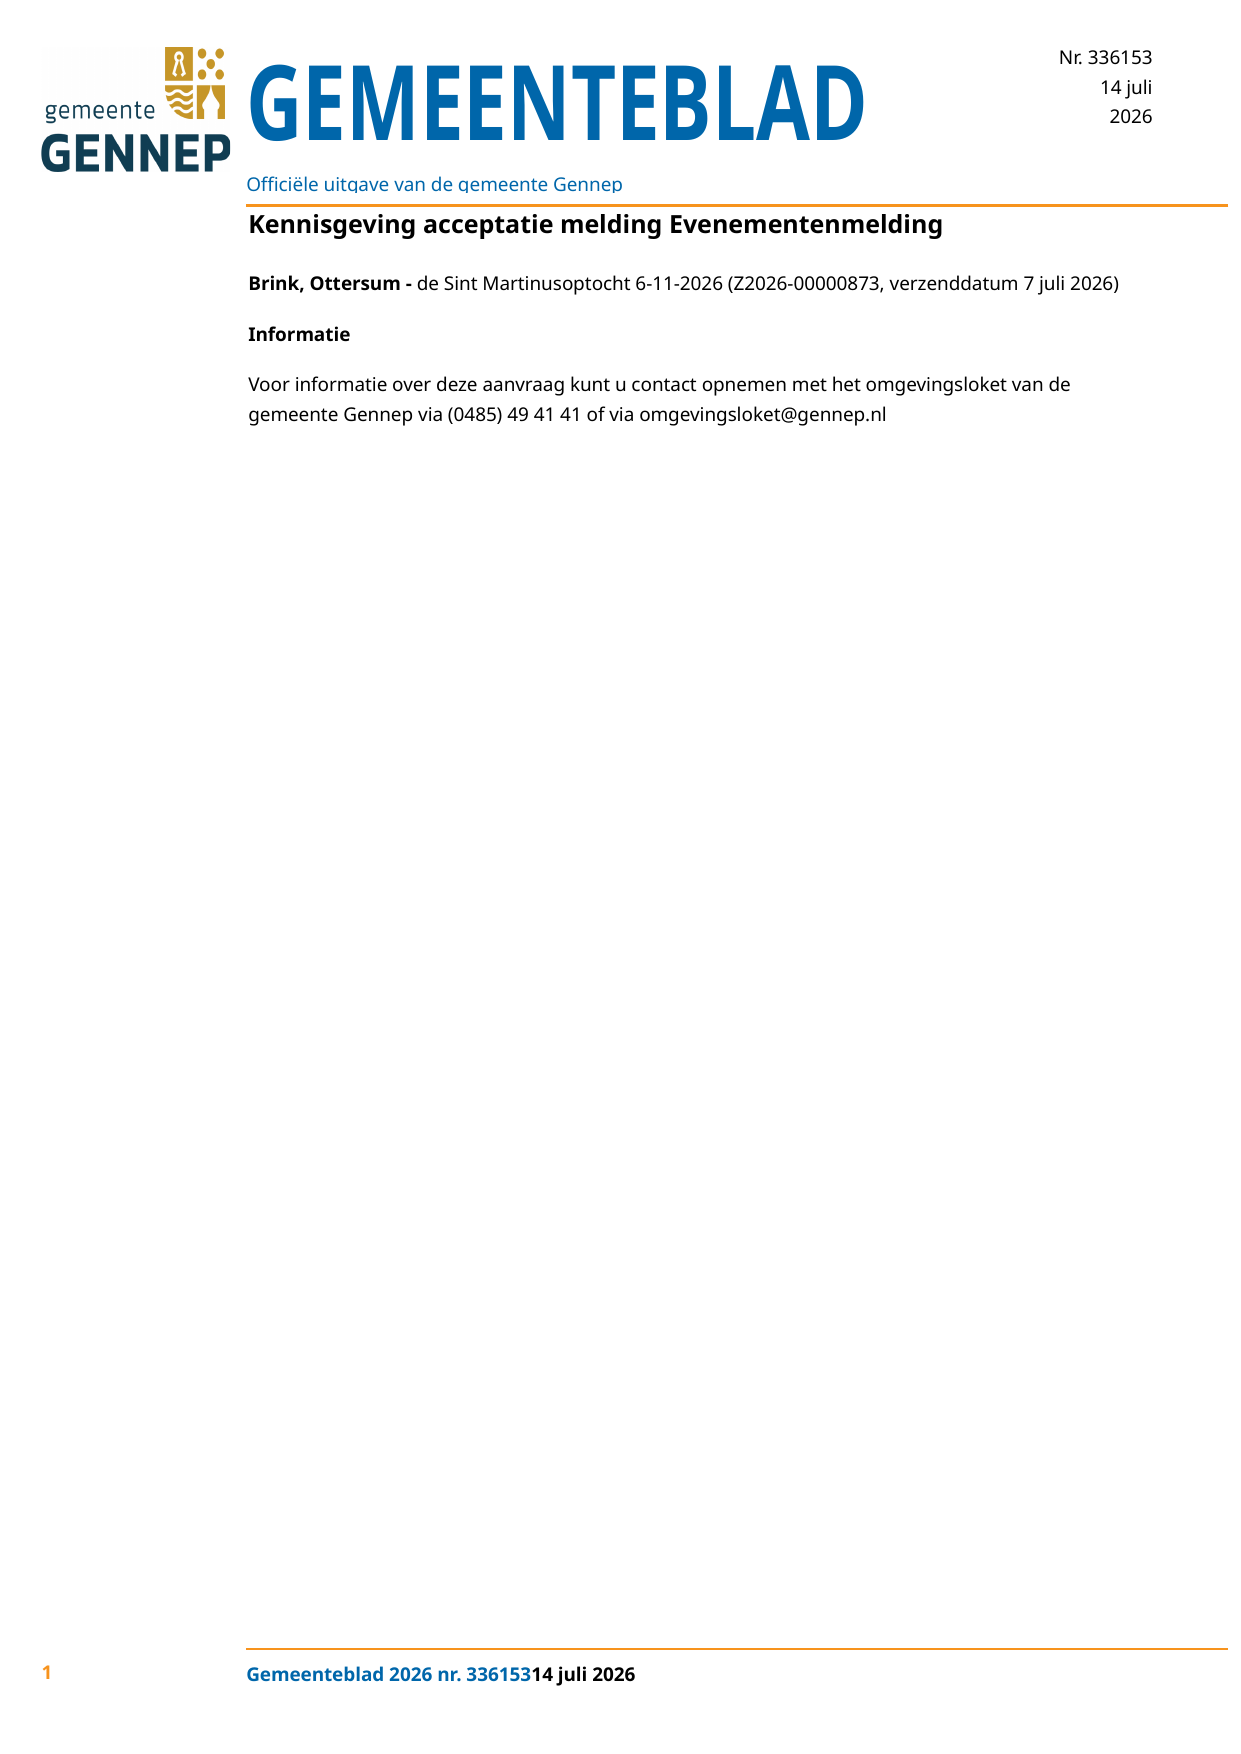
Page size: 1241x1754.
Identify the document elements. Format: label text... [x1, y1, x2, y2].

text Informatie [248, 321, 1152, 346]
text Brink, Ottersum - de Sint Martinusoptocht 6-11-2026 (Z2026-00000873, verzenddatum 7 juli 2026) [248, 270, 1152, 296]
picture [41, 47, 231, 172]
text Voor informatie over deze aanvraag kunt u contact opnemen met het omgevingsloket van de gemeente Gennep via (0485) 49 41 41 of via omgevingsloket@gennep.nl [248, 371, 1152, 426]
text Kennisgeving acceptatie melding Evenementenmelding [248, 207, 1152, 241]
